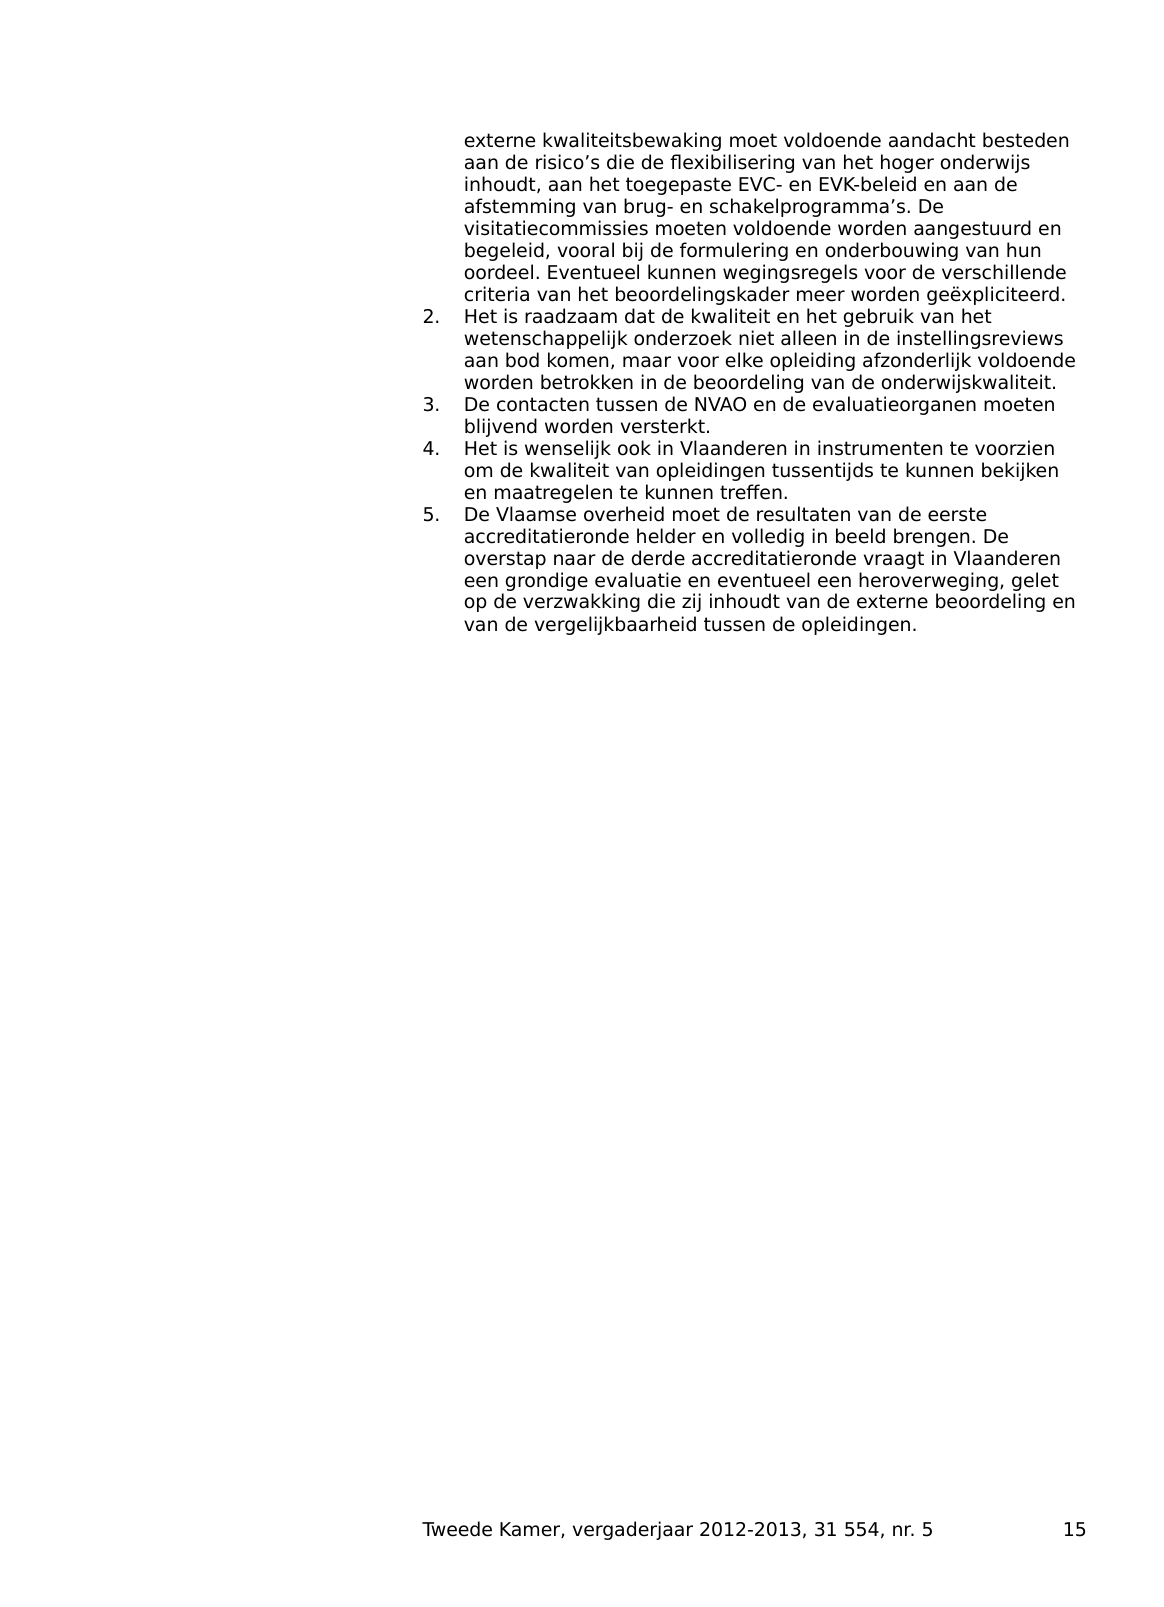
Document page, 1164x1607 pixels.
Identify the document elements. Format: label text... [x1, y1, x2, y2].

text externe kwaliteitsbewaking moet voldoende aandacht besteden aan de risico’s die de flexibilisering van het hoger onderwijs inhoudt, aan het toegepaste EVC- en EVK-beleid en aan de afstemming van brug- en schakelprogramma’s. De visitatiecommissies moeten voldoende worden aangestuurd en begeleid, vooral bij de formulering en onderbouwing van hun oordeel. Eventueel kunnen wegingsregels voor de verschillende criteria van het beoordelingskader meer worden geëxpliciteerd. [422, 130, 1087, 306]
text 4. Het is wenselijk ook in Vlaanderen in instrumenten te voorzien om de kwaliteit van opleidingen tussentijds te kunnen bekijken en maatregelen te kunnen treffen. [422, 438, 1087, 503]
text 5. De Vlaamse overheid moet de resultaten van de eerste accreditatieronde helder en volledig in beeld brengen. De overstap naar de derde accreditatieronde vraagt in Vlaanderen een grondige evaluatie en eventueel een heroverweging, gelet op de verzwakking die zij inhoudt van de externe beoordeling en van de vergelijkbaarheid tussen de opleidingen. [422, 503, 1087, 635]
text 3. De contacten tussen de NVAO en de evaluatieorganen moeten blijvend worden versterkt. [422, 394, 1087, 438]
text 2. Het is raadzaam dat de kwaliteit en het gebruik van het wetenschappelijk onderzoek niet alleen in de instellingsreviews aan bod komen, maar voor elke opleiding afzonderlijk voldoende worden betrokken in de beoordeling van de onderwijskwaliteit. [422, 306, 1087, 394]
